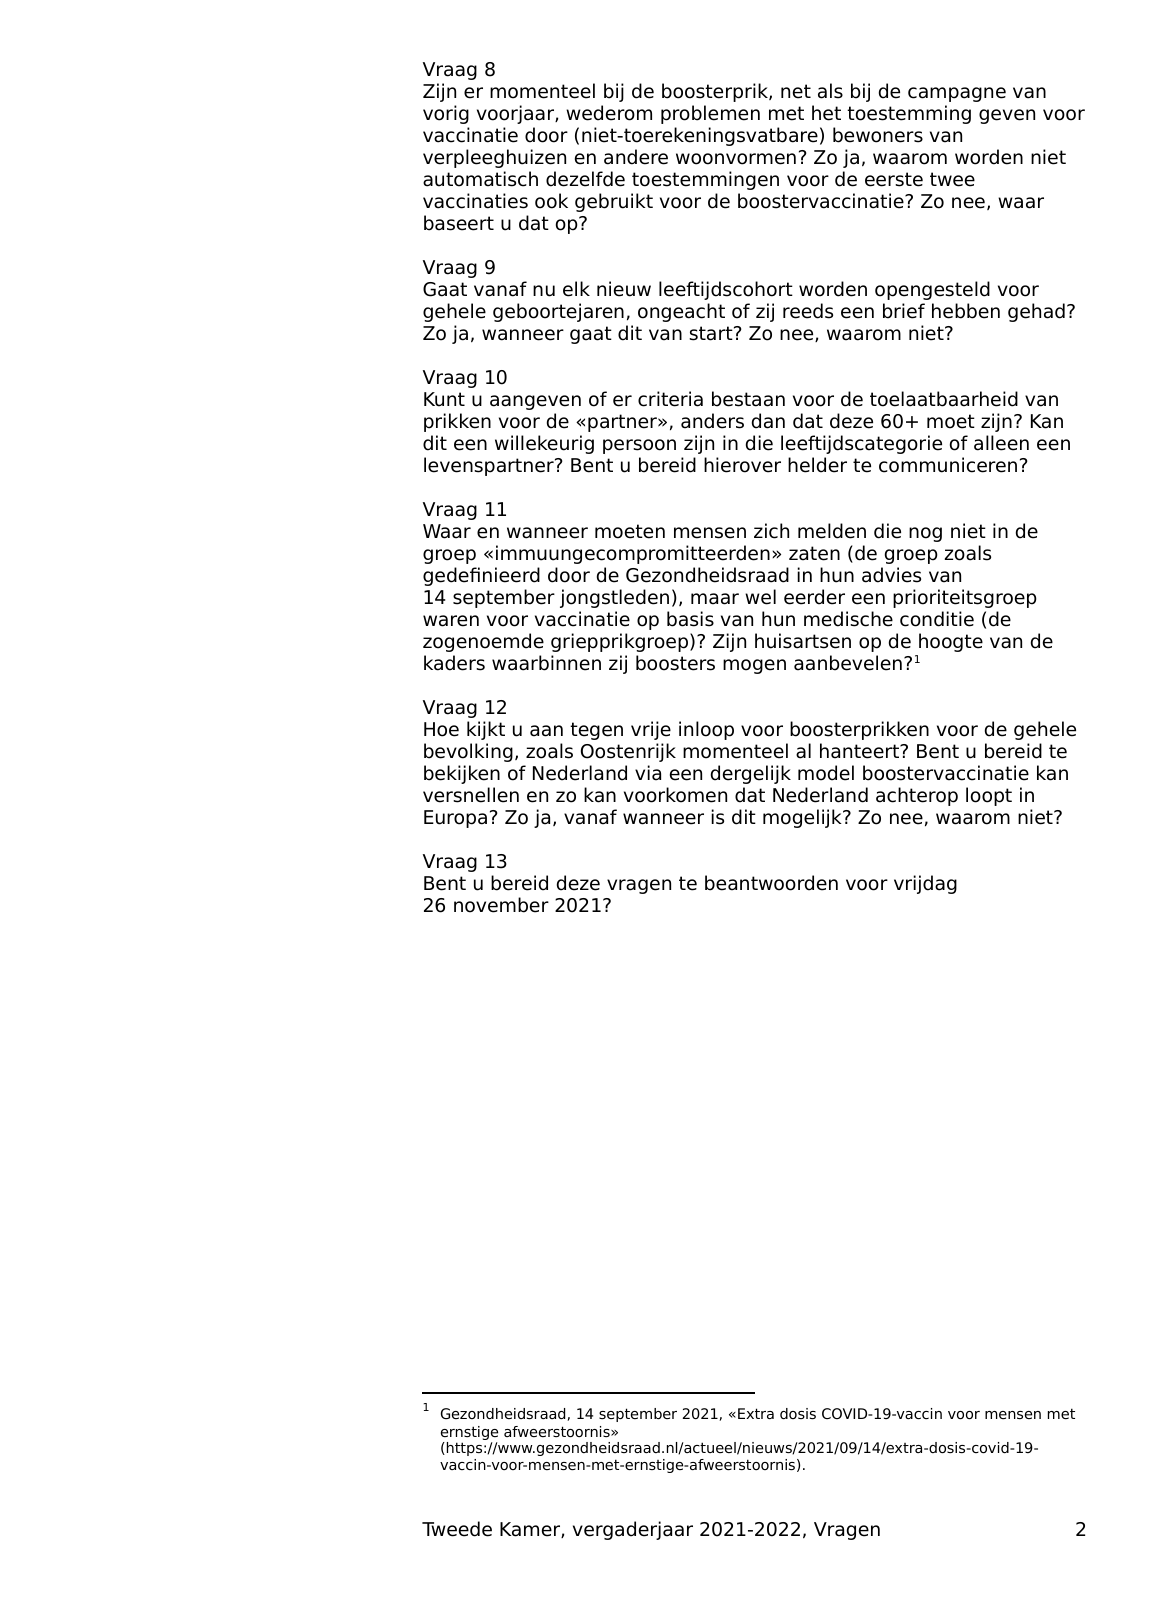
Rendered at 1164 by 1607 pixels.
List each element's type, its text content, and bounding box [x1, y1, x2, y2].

text Vraag 11 [422, 499, 1087, 521]
text Vraag 8 [422, 59, 1087, 81]
text Bent u bereid deze vragen te beantwoorden voor vrijdag 26 november 2021? [422, 873, 1087, 917]
text Vraag 9 [422, 257, 1087, 279]
text Kunt u aangeven of er criteria bestaan voor de toelaatbaarheid van prikken voor de «partner», anders dan dat deze 60+ moet zijn? Kan dit een willekeurig persoon zijn in die leeftijdscategorie of alleen een levenspartner? Bent u bereid hierover helder te communiceren? [422, 389, 1087, 477]
text Vraag 12 [422, 697, 1087, 719]
text Vraag 13 [422, 851, 1087, 873]
text Zijn er momenteel bij de boosterprik, net als bij de campagne van vorig voorjaar, wederom problemen met het toestemming geven voor vaccinatie door (niet-toerekeningsvatbare) bewoners van verpleeghuizen en andere woonvormen? Zo ja, waarom worden niet automatisch dezelfde toestemmingen voor de eerste twee vaccinaties ook gebruikt voor de boostervaccinatie? Zo nee, waar baseert u dat op? [422, 81, 1087, 235]
text Gaat vanaf nu elk nieuw leeftijdscohort worden opengesteld voor gehele geboortejaren, ongeacht of zij reeds een brief hebben gehad? Zo ja, wanneer gaat dit van start? Zo nee, waarom niet? [422, 279, 1087, 345]
text Gezondheidsraad, 14 september 2021, «Extra dosis COVID-19-vaccin voor mensen met ernstige afweerstoornis» (https://www.gezondheidsraad.nl/actueel/nieuws/2021/09/14/extra-dosis-covid-19-vaccin-voor-mensen-met-ernstige-afweerstoornis). [422, 1402, 1087, 1474]
text Hoe kijkt u aan tegen vrije inloop voor boosterprikken voor de gehele bevolking, zoals Oostenrijk momenteel al hanteert? Bent u bereid te bekijken of Nederland via een dergelijk model boostervaccinatie kan versnellen en zo kan voorkomen dat Nederland achterop loopt in Europa? Zo ja, vanaf wanneer is dit mogelijk? Zo nee, waarom niet? [422, 719, 1087, 829]
text Vraag 10 [422, 367, 1087, 389]
text Waar en wanneer moeten mensen zich melden die nog niet in de groep «immuungecompromitteerden» zaten (de groep zoals gedefinieerd door de Gezondheidsraad in hun advies van 14 september jongstleden), maar wel eerder een prioriteitsgroep waren voor vaccinatie op basis van hun medische conditie (de zogenoemde griepprikgroep)? Zijn huisartsen op de hoogte van de kaders waarbinnen zij boosters mogen aanbevelen? [422, 521, 1087, 675]
